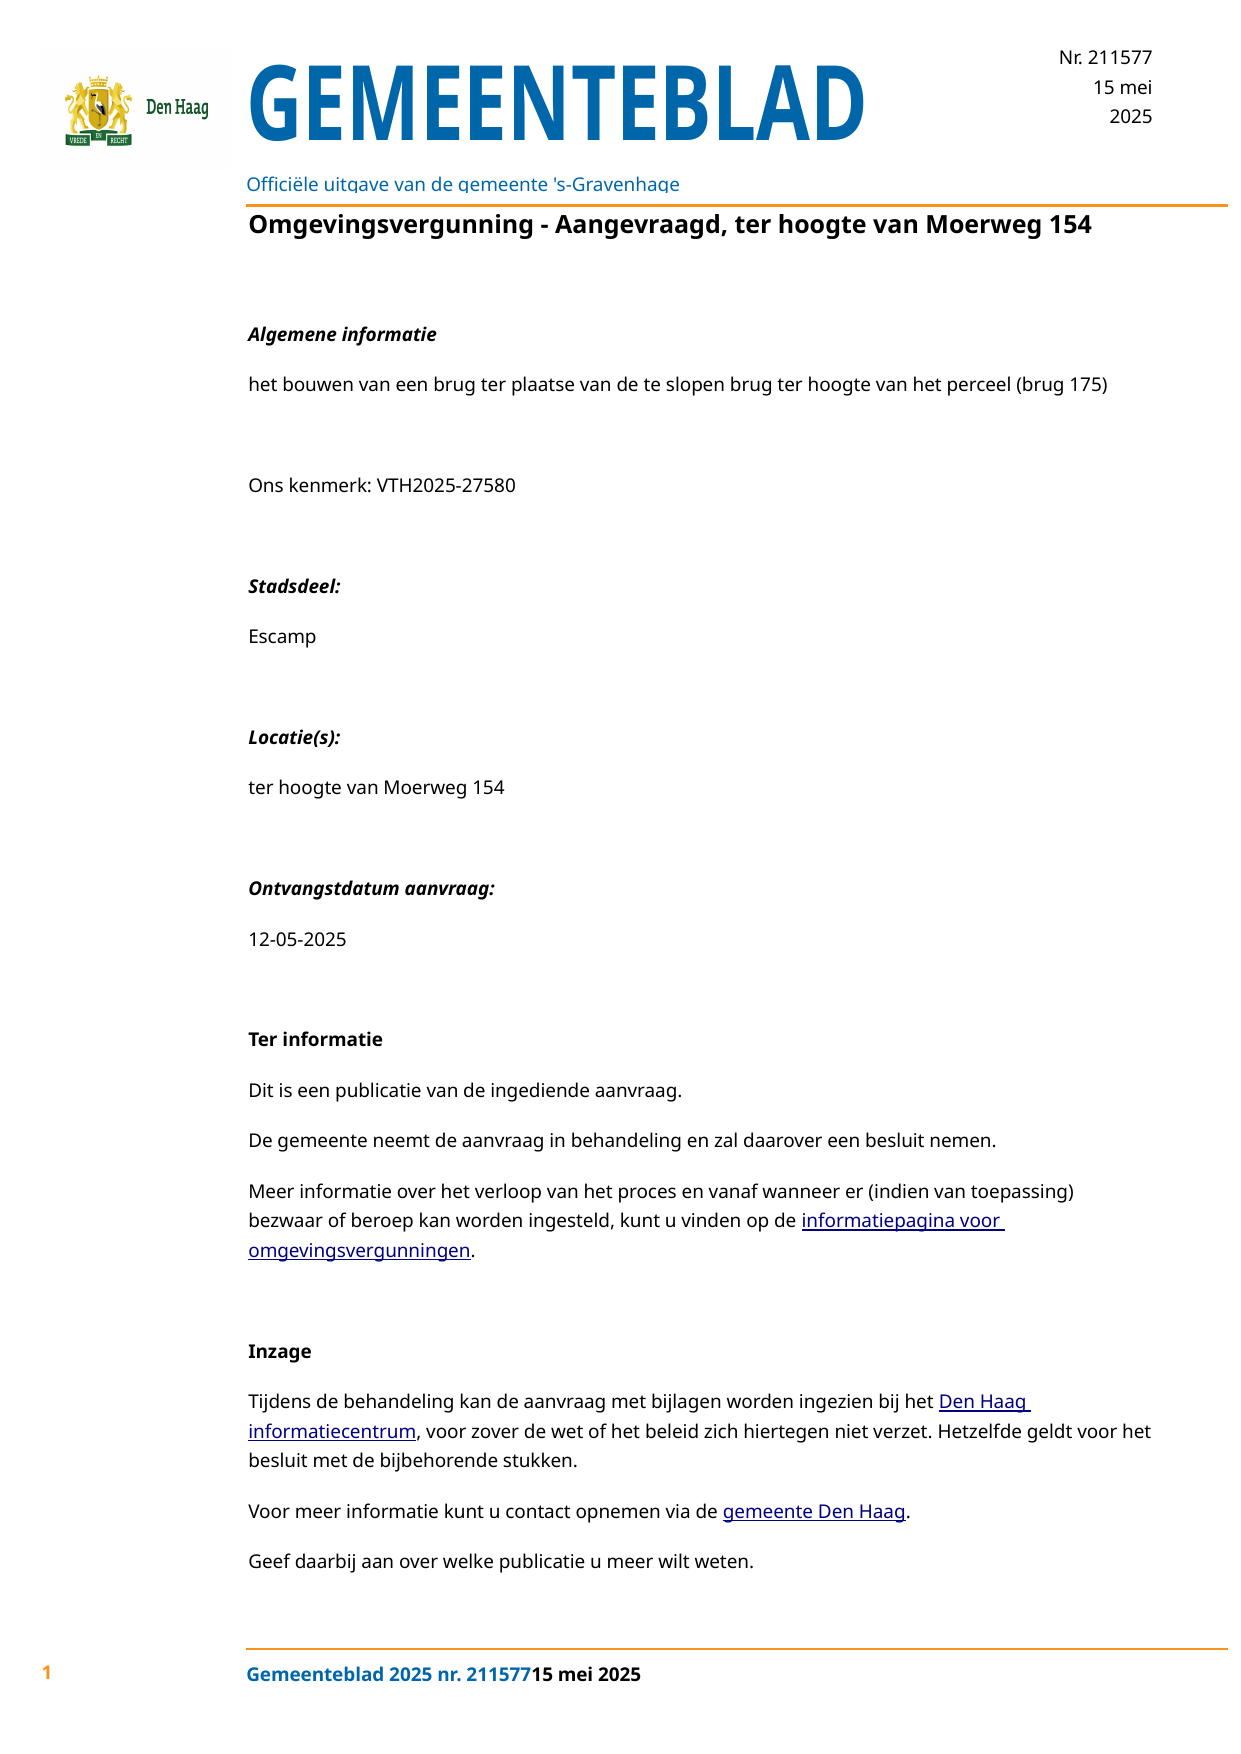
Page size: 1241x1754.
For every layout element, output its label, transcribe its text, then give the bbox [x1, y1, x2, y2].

text ter hoogte van Moerweg 154 [248, 774, 1152, 800]
text Geef daarbij aan over welke publicatie u meer wilt weten. [248, 1548, 1152, 1574]
text het bouwen van een brug ter plaatse van de te slopen brug ter hoogte van het perceel (brug 175) [248, 371, 1152, 397]
text Ontvangstdatum aanvraag: [248, 875, 1152, 901]
text Ter informatie [248, 1027, 1152, 1052]
text De gemeente neemt de aanvraag in behandeling en zal daarover een besluit nemen. [248, 1127, 1152, 1153]
text Meer informatie over het verloop van het proces en vanaf wanneer er (indien van toepassing) bezwaar of beroep kan worden ingesteld, kunt u vinden op de informatiepagina voor omgevingsvergunningen. [248, 1178, 1152, 1263]
text Voor meer informatie kunt u contact opnemen via de gemeente Den Haag. [248, 1498, 1152, 1523]
text Ons kenmerk: VTH2025-27580 [248, 472, 1152, 498]
text Escamp [248, 623, 1152, 649]
text Tijdens de behandeling kan de aanvraag met bijlagen worden ingezien bij het Den Haag informatiecentrum, voor zover de wet of het beleid zich hiertegen niet verzet. Hetzelfde geldt voor het besluit met de bijbehorende stukken. [248, 1388, 1152, 1473]
text Inzage [248, 1338, 1152, 1363]
text 12-05-2025 [248, 926, 1152, 951]
text Dit is een publicatie van de ingediende aanvraag. [248, 1077, 1152, 1103]
text Stadsdeel: [248, 573, 1152, 598]
picture [41, 47, 231, 172]
text Locatie(s): [248, 724, 1152, 750]
text Omgevingsvergunning - Aangevraagd, ter hoogte van Moerweg 154 [248, 207, 1152, 241]
text Algemene informatie [248, 321, 1152, 346]
